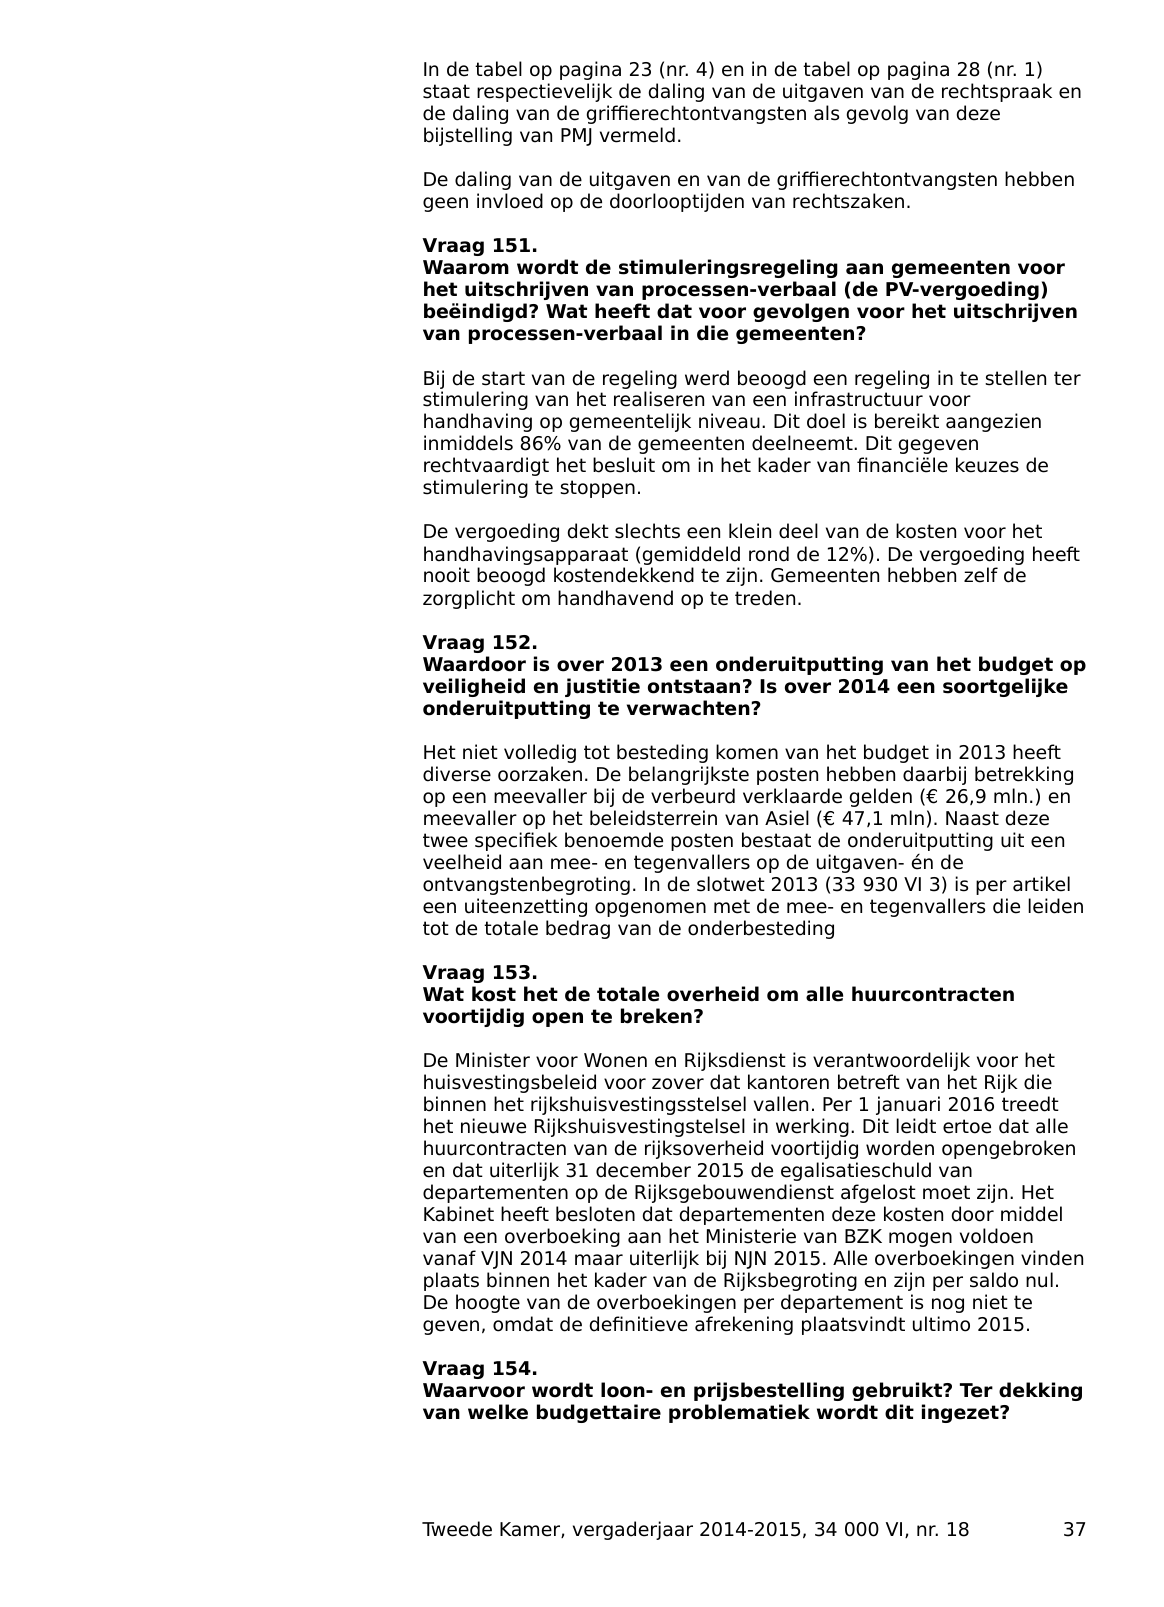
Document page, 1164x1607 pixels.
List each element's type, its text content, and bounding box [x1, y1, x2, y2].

text Waardoor is over 2013 een onderuitputting van het budget op veiligheid en justitie ontstaan? Is over 2014 een soortgelijke onderuitputting te verwachten? [422, 653, 1087, 719]
text Vraag 153. [422, 962, 1087, 984]
text In de tabel op pagina 23 (nr. 4) en in de tabel op pagina 28 (nr. 1) staat respectievelijk de daling van de uitgaven van de rechtspraak en de daling van de griffierechtontvangsten als gevolg van deze bijstelling van PMJ vermeld. [422, 59, 1087, 147]
text Het niet volledig tot besteding komen van het budget in 2013 heeft diverse oorzaken. De belangrijkste posten hebben daarbij betrekking op een meevaller bij de verbeurd verklaarde gelden (€ 26,9 mln.) en meevaller op het beleidsterrein van Asiel (€ 47,1 mln). Naast deze twee specifiek benoemde posten bestaat de onderuitputting uit een veelheid aan mee- en tegenvallers op de uitgaven- én de ontvangstenbegroting. In de slotwet 2013 (33 930 VI 3) is per artikel een uiteenzetting opgenomen met de mee- en tegenvallers die leiden tot de totale bedrag van de onderbesteding [422, 742, 1087, 939]
text Wat kost het de totale overheid om alle huurcontracten voortijdig open te breken? [422, 984, 1087, 1028]
text Waarvoor wordt loon- en prijsbestelling gebruikt? Ter dekking van welke budgettaire problematiek wordt dit ingezet? [422, 1380, 1087, 1424]
text De vergoeding dekt slechts een klein deel van de kosten voor het handhavingsapparaat (gemiddeld rond de 12%). De vergoeding heeft nooit beoogd kostendekkend te zijn. Gemeenten hebben zelf de zorgplicht om handhavend op te treden. [422, 521, 1087, 609]
text Bij de start van de regeling werd beoogd een regeling in te stellen ter stimulering van het realiseren van een infrastructuur voor handhaving op gemeentelijk niveau. Dit doel is bereikt aangezien inmiddels 86% van de gemeenten deelneemt. Dit gegeven rechtvaardigt het besluit om in het kader van financiële keuzes de stimulering te stoppen. [422, 367, 1087, 499]
text De daling van de uitgaven en van de griffierechtontvangsten hebben geen invloed op de doorlooptijden van rechtszaken. [422, 169, 1087, 213]
text Vraag 151. [422, 235, 1087, 257]
text Vraag 154. [422, 1358, 1087, 1380]
text Waarom wordt de stimuleringsregeling aan gemeenten voor het uitschrijven van processen-verbaal (de PV-vergoeding) beëindigd? Wat heeft dat voor gevolgen voor het uitschrijven van processen-verbaal in die gemeenten? [422, 257, 1087, 345]
text De Minister voor Wonen en Rijksdienst is verantwoordelijk voor het huisvestingsbeleid voor zover dat kantoren betreft van het Rijk die binnen het rijkshuisvestingsstelsel vallen. Per 1 januari 2016 treedt het nieuwe Rijkshuisvestingstelsel in werking. Dit leidt ertoe dat alle huurcontracten van de rijksoverheid voortijdig worden opengebroken en dat uiterlijk 31 december 2015 de egalisatieschuld van departementen op de Rijksgebouwendienst afgelost moet zijn. Het Kabinet heeft besloten dat departementen deze kosten door middel van een overboeking aan het Ministerie van BZK mogen voldoen vanaf VJN 2014 maar uiterlijk bij NJN 2015. Alle overboekingen vinden plaats binnen het kader van de Rijksbegroting en zijn per saldo nul. De hoogte van de overboekingen per departement is nog niet te geven, omdat de definitieve afrekening plaatsvindt ultimo 2015. [422, 1050, 1087, 1336]
text Vraag 152. [422, 632, 1087, 653]
